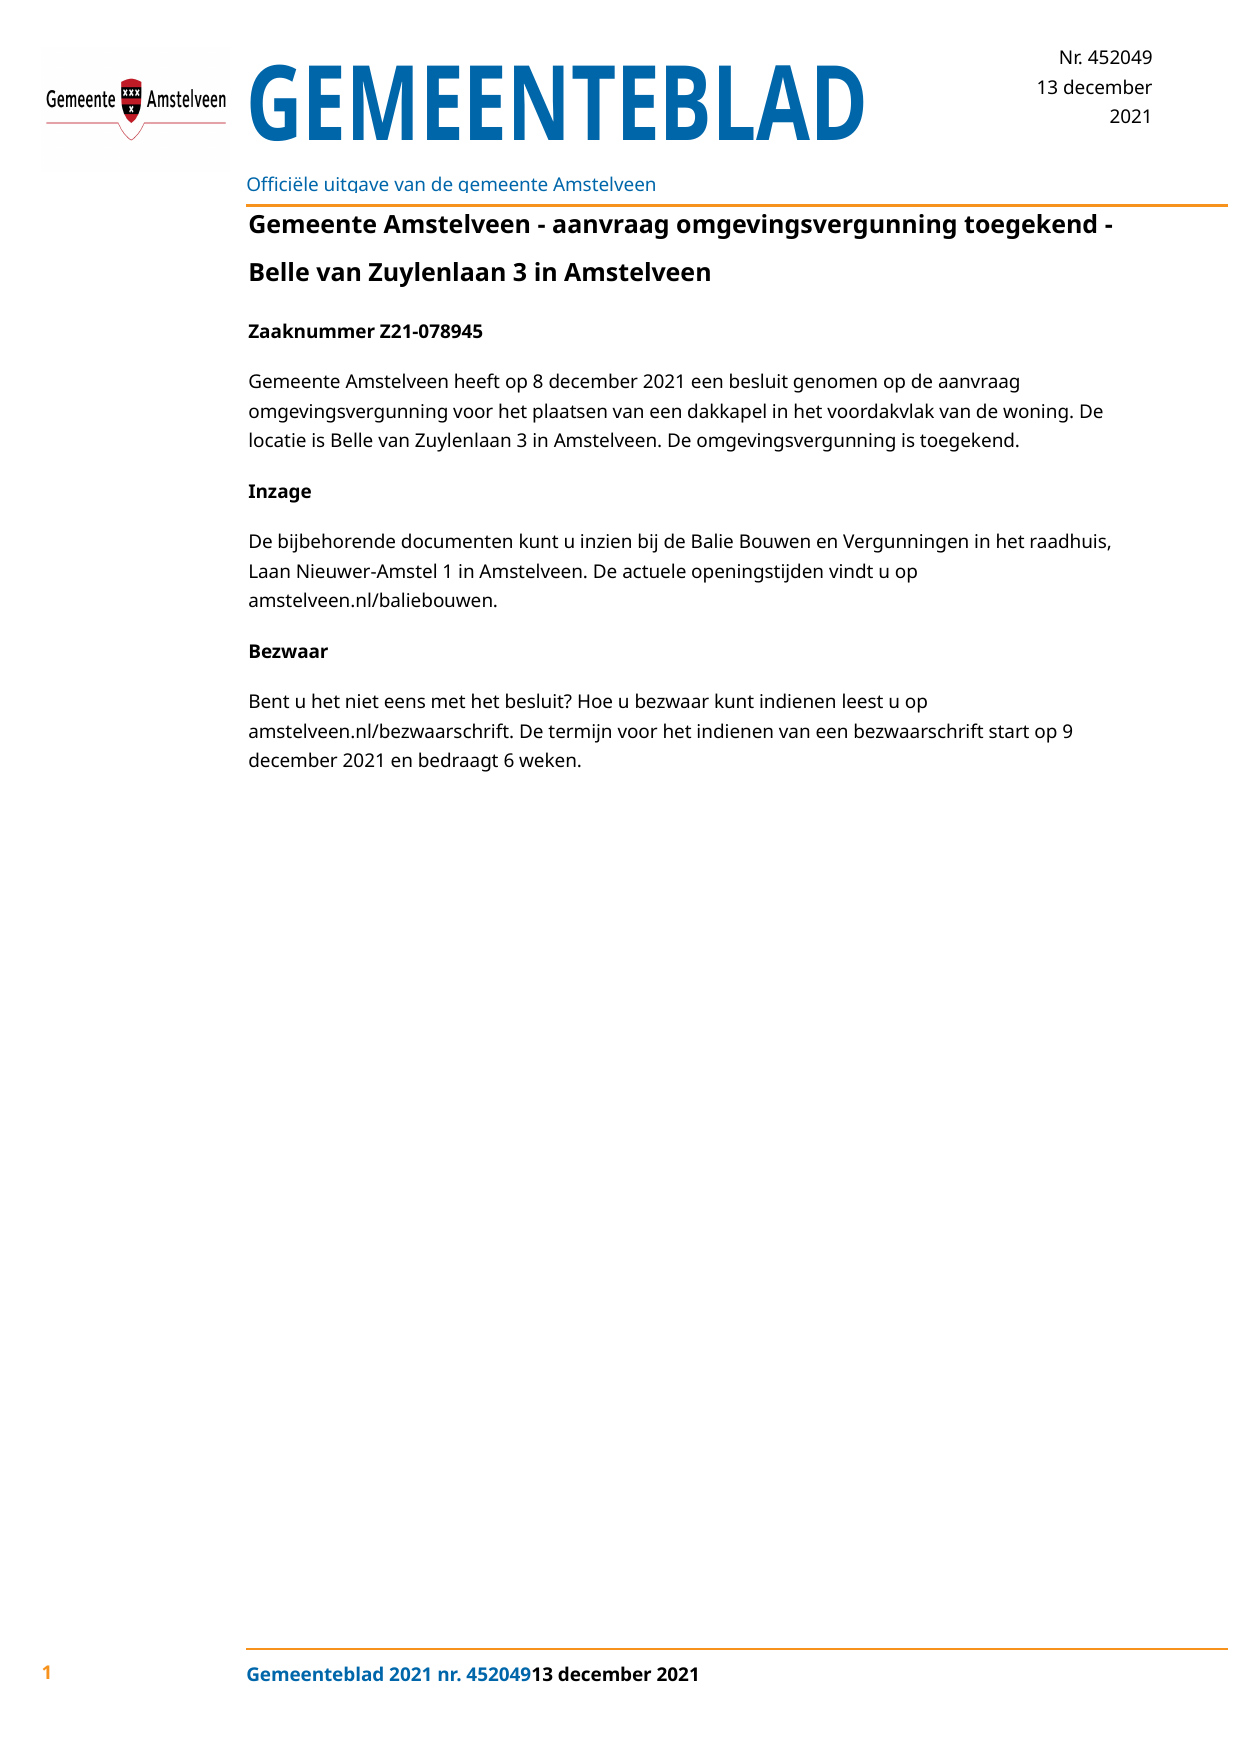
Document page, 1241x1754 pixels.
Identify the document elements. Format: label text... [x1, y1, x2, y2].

text De bijbehorende documenten kunt u inzien bij de Balie Bouwen en Vergunningen in het raadhuis, Laan Nieuwer-Amstel 1 in Amstelveen. De actuele openingstijden vindt u op amstelveen.nl/baliebouwen. [248, 528, 1152, 613]
text Bezwaar [248, 638, 1152, 664]
text Zaaknummer Z21-078945 [248, 318, 1152, 344]
text Gemeente Amstelveen - aanvraag omgevingsvergunning toegekend - Belle van Zuylenlaan 3 in Amstelveen [248, 207, 1152, 288]
text Bent u het niet eens met het besluit? Hoe u bezwaar kunt indienen leest u op amstelveen.nl/bezwaarschrift. De termijn voor het indienen van een bezwaarschrift start op 9 december 2021 en bedraagt 6 weken. [248, 688, 1152, 773]
text Inzage [248, 478, 1152, 504]
text Gemeente Amstelveen heeft op 8 december 2021 een besluit genomen op de aanvraag omgevingsvergunning voor het plaatsen van een dakkapel in het voordakvlak van de woning. De locatie is Belle van Zuylenlaan 3 in Amstelveen. De omgevingsvergunning is toegekend. [248, 368, 1152, 453]
picture [41, 47, 231, 172]
